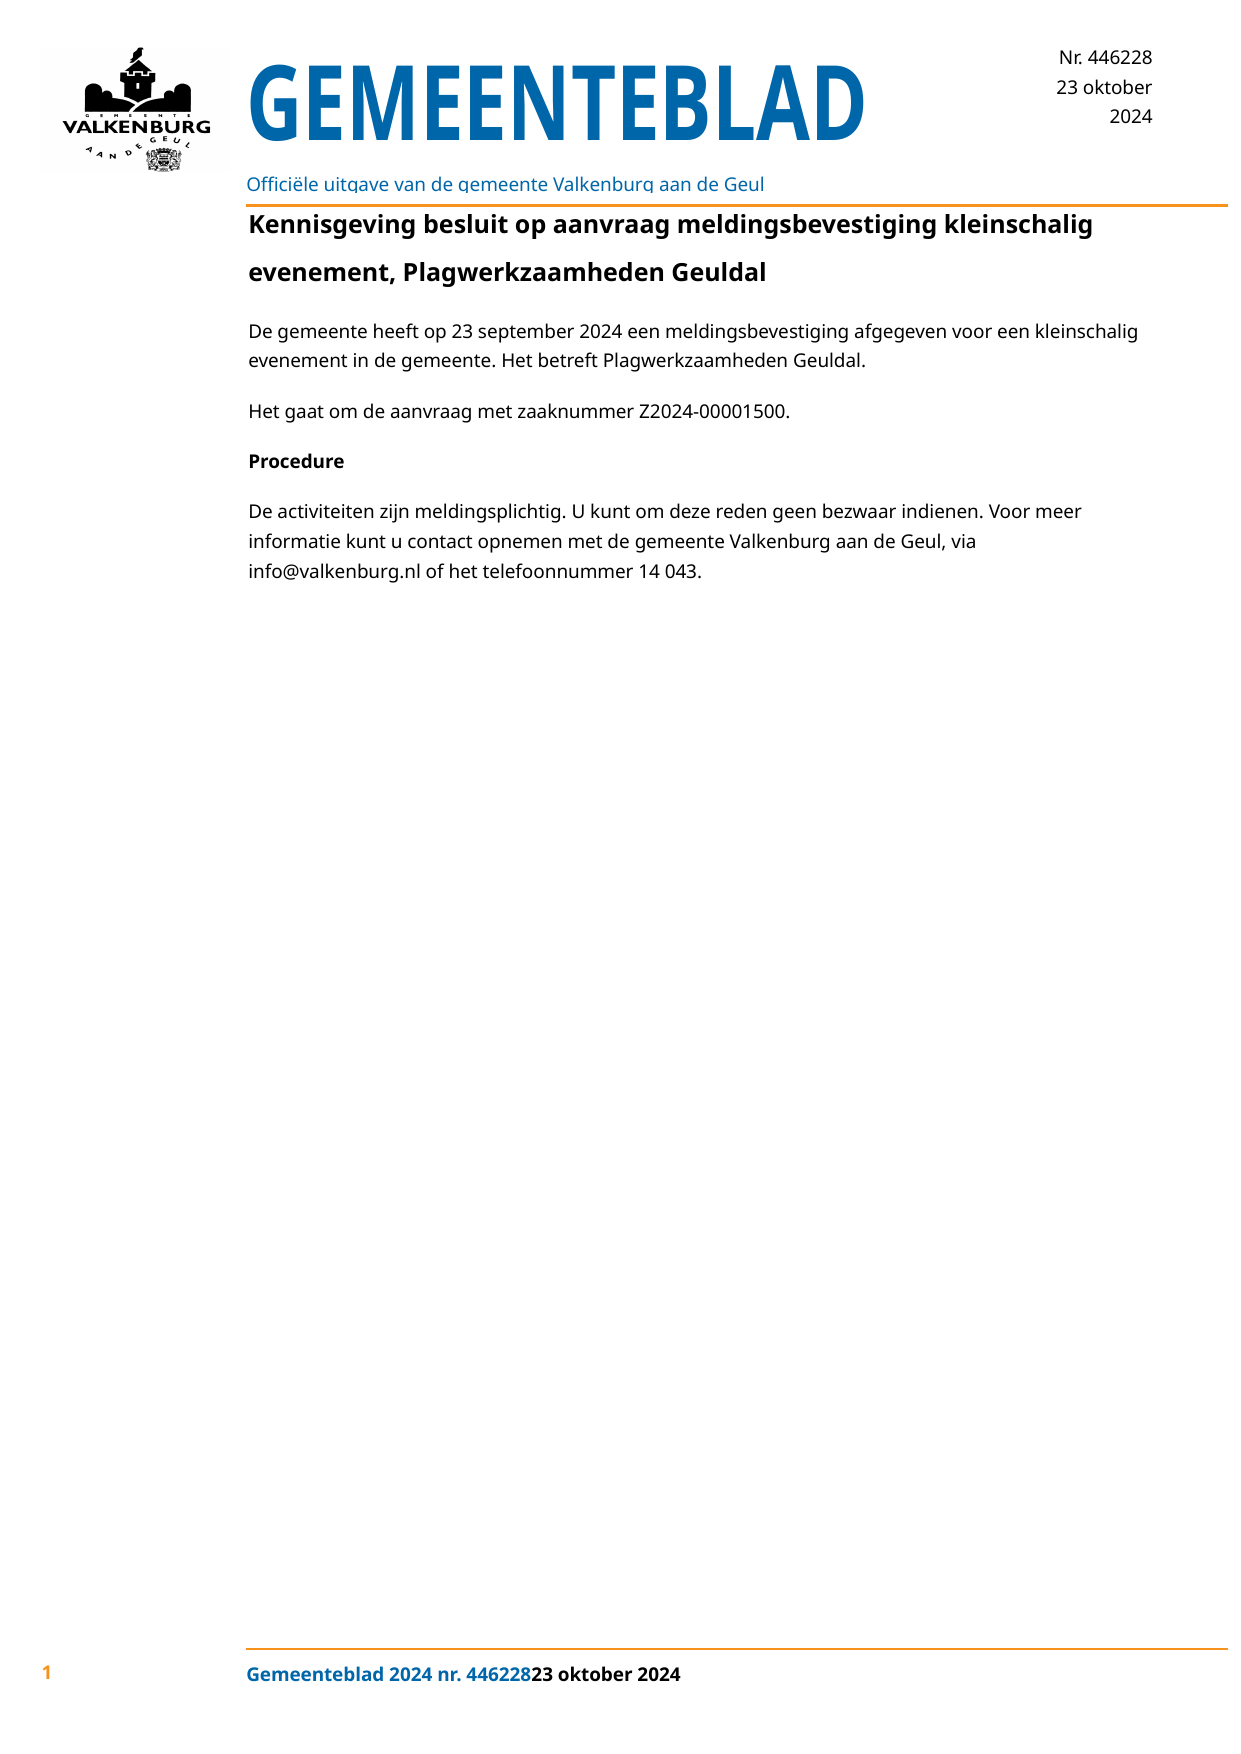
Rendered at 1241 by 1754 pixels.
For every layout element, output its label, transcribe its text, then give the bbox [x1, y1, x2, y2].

text De gemeente heeft op 23 september 2024 een meldingsbevestiging afgegeven voor een kleinschalig evenement in de gemeente. Het betreft Plagwerkzaamheden Geuldal. [248, 318, 1152, 373]
text Kennisgeving besluit op aanvraag meldingsbevestiging kleinschalig evenement, Plagwerkzaamheden Geuldal [248, 207, 1152, 288]
text De activiteiten zijn meldingsplichtig. U kunt om deze reden geen bezwaar indienen. Voor meer informatie kunt u contact opnemen met de gemeente Valkenburg aan de Geul, via info@valkenburg.nl of het telefoonnummer 14 043. [248, 499, 1152, 584]
text Het gaat om de aanvraag met zaaknummer Z2024-00001500. [248, 398, 1152, 424]
text Procedure [248, 448, 1152, 474]
picture [41, 47, 231, 172]
